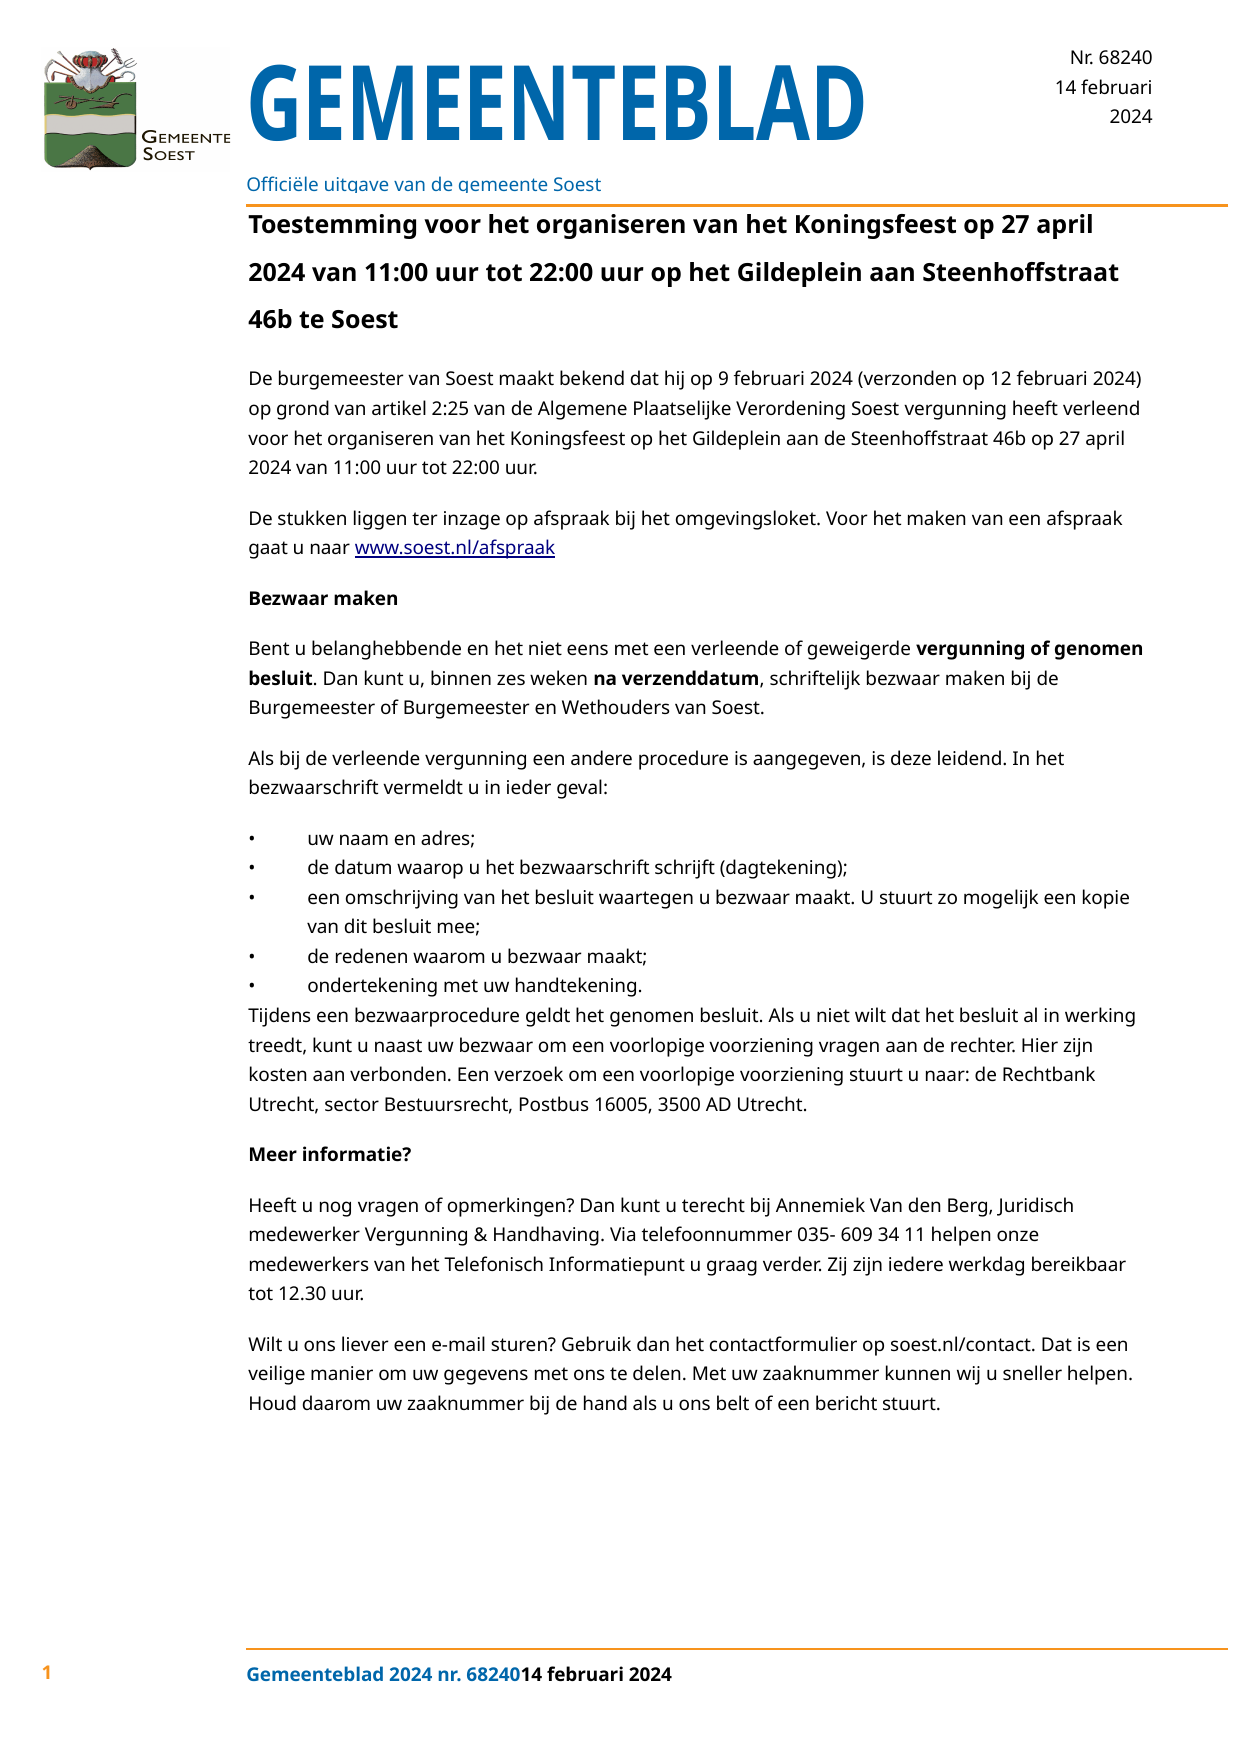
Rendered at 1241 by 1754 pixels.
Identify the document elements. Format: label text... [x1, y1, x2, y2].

list de datum waarop u het bezwaarschrift schrijft (dagtekening); [248, 854, 1152, 880]
text De burgemeester van Soest maakt bekend dat hij op 9 februari 2024 (verzonden op 12 februari 2024) op grond van artikel 2:25 van de Algemene Plaatselijke Verordening Soest vergunning heeft verleend voor het organiseren van het Koningsfeest op het Gildeplein aan de Steenhoffstraat 46b op 27 april 2024 van 11:00 uur tot 22:00 uur. [248, 366, 1152, 480]
list een omschrijving van het besluit waartegen u bezwaar maakt. U stuurt zo mogelijk een kopie van dit besluit mee; [248, 884, 1152, 939]
text Wilt u ons liever een e-mail sturen? Gebruik dan het contactformulier op soest.nl/contact. Dat is een veilige manier om uw gegevens met ons te delen. Met uw zaaknummer kunnen wij u sneller helpen. Houd daarom uw zaaknummer bij de hand als u ons belt of een bericht stuurt. [248, 1331, 1152, 1416]
text Tijdens een bezwaarprocedure geldt het genomen besluit. Als u niet wilt dat het besluit al in werking treedt, kunt u naast uw bezwaar om een voorlopige voorziening vragen aan de rechter. Hier zijn kosten aan verbonden. Een verzoek om een voorlopige voorziening stuurt u naar: de Rechtbank Utrecht, sector Bestuursrecht, Postbus 16005, 3500 AD Utrecht. [248, 1002, 1152, 1117]
text Als bij de verleende vergunning een andere procedure is aangegeven, is deze leidend. In het bezwaarschrift vermeldt u in ieder geval: [248, 745, 1152, 800]
text Bezwaar maken [248, 585, 1152, 610]
text Meer informatie? [248, 1141, 1152, 1167]
text De stukken liggen ter inzage op afspraak bij het omgevingsloket. Voor het maken van een afspraak gaat u naar www.soest.nl/afspraak [248, 505, 1152, 560]
text Bent u belanghebbende en het niet eens met een verleende of geweigerde vergunning of genomen besluit. Dan kunt u, binnen zes weken na verzenddatum, schriftelijk bezwaar maken bij de Burgemeester of Burgemeester en Wethouders van Soest. [248, 635, 1152, 720]
list ondertekening met uw handtekening. [248, 973, 1152, 998]
picture [41, 47, 231, 172]
list de redenen waarom u bezwaar maakt; [248, 943, 1152, 969]
text Heeft u nog vragen of opmerkingen? Dan kunt u terecht bij Annemiek Van den Berg, Juridisch medewerker Vergunning & Handhaving. Via telefoonnummer 035- 609 34 11 helpen onze medewerkers van het Telefonisch Informatiepunt u graag verder. Zij zijn iedere werkdag bereikbaar tot 12.30 uur. [248, 1192, 1152, 1306]
list uw naam en adres; [248, 825, 1152, 850]
text Toestemming voor het organiseren van het Koningsfeest op 27 april 2024 van 11:00 uur tot 22:00 uur op het Gildeplein aan Steenhoffstraat 46b te Soest [248, 207, 1152, 336]
